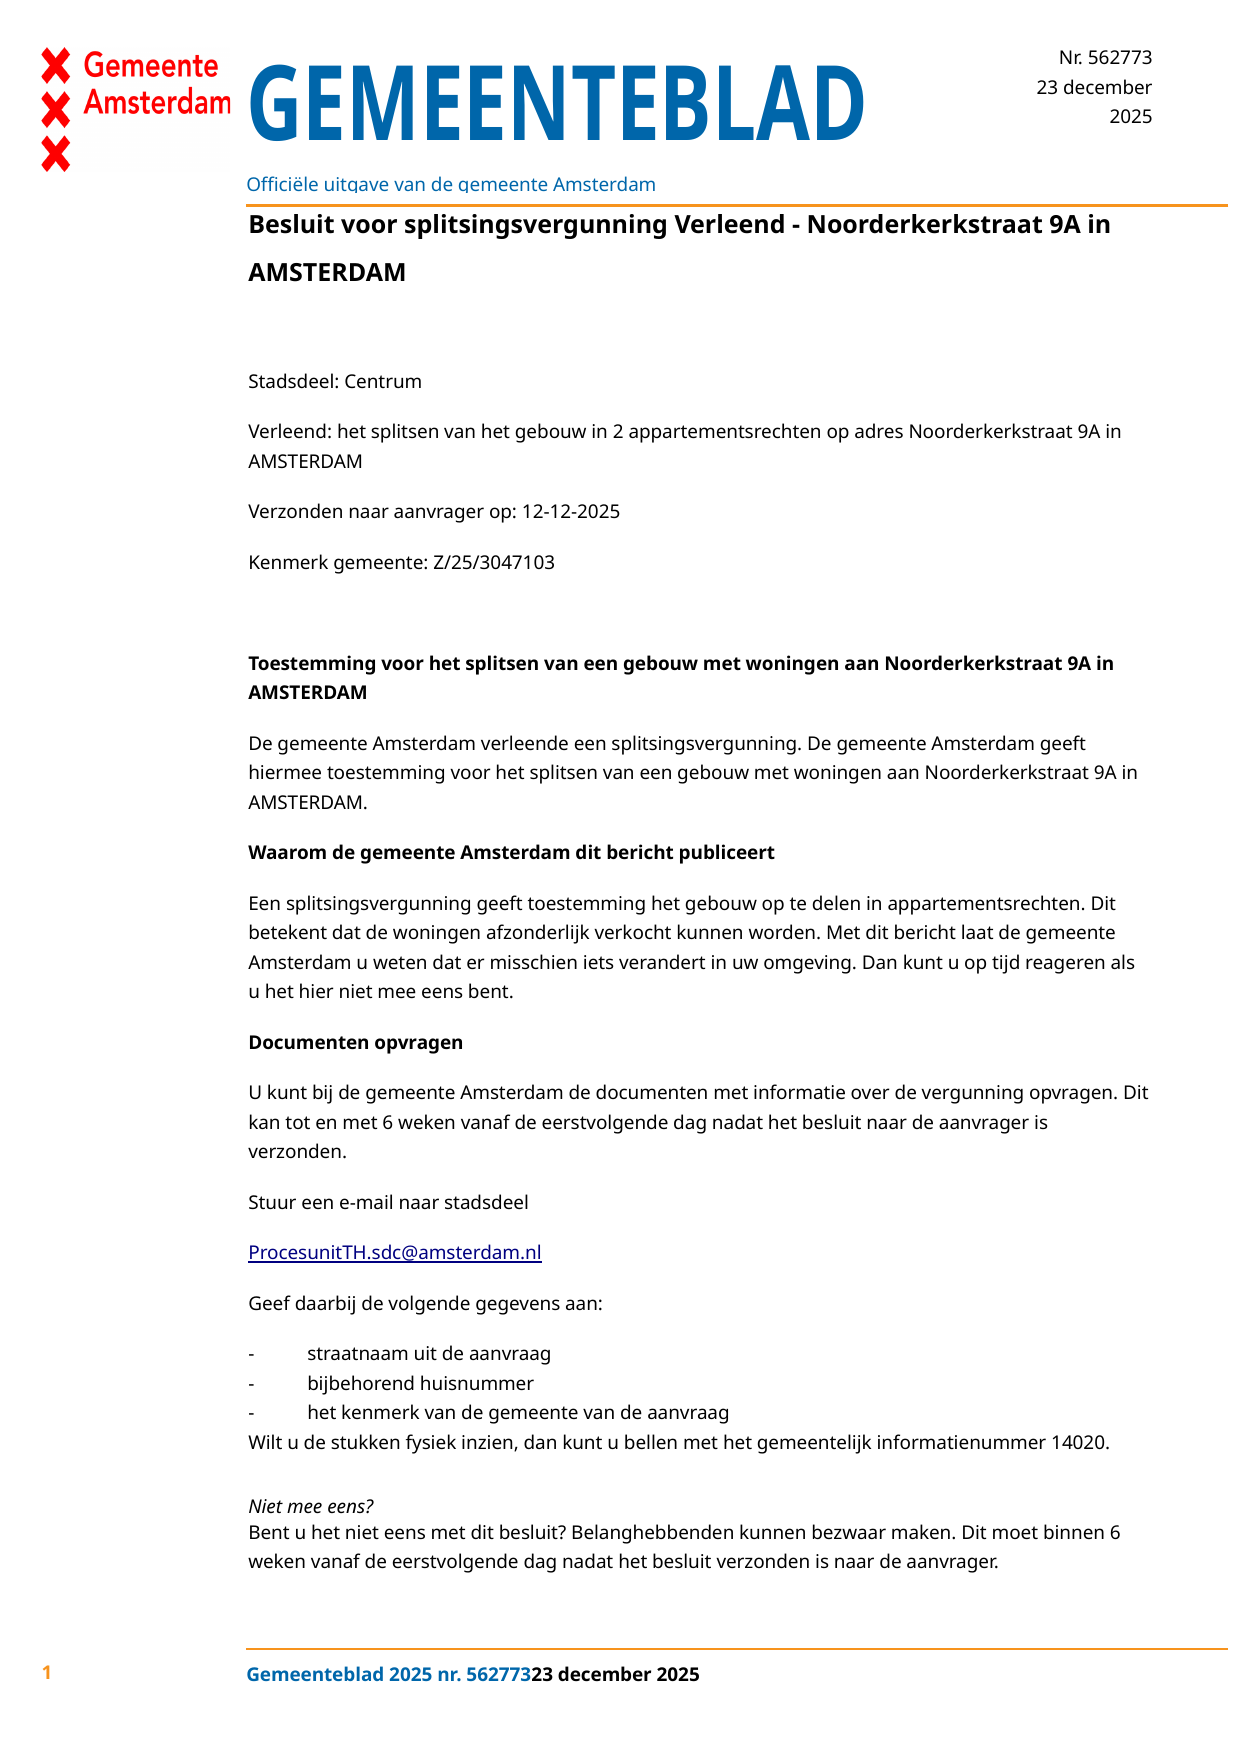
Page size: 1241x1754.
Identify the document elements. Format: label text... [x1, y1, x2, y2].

text Wilt u de stukken fysiek inzien, dan kunt u bellen met het gemeentelijk informatienummer 14020. [248, 1429, 1152, 1455]
text Toestemming voor het splitsen van een gebouw met woningen aan Noorderkerkstraat 9A in AMSTERDAM [248, 650, 1152, 705]
text Stadsdeel: Centrum [248, 368, 1152, 394]
text Een splitsingsvergunning geeft toestemming het gebouw op te delen in appartementsrechten. Dit betekent dat de woningen afzonderlijk verkocht kunnen worden. Met dit bericht laat de gemeente Amsterdam u weten dat er misschien iets verandert in uw omgeving. Dan kunt u op tijd reageren als u het hier niet mee eens bent. [248, 890, 1152, 1004]
text Waarom de gemeente Amsterdam dit bericht publiceert [248, 839, 1152, 865]
text Verzonden naar aanvrager op: 12-12-2025 [248, 499, 1152, 524]
text Kenmerk gemeente: Z/25/3047103 [248, 549, 1152, 575]
text Documenten opvragen [248, 1029, 1152, 1055]
list het kenmerk van de gemeente van de aanvraag [248, 1399, 1152, 1425]
text Niet mee eens? [248, 1493, 1152, 1519]
text Stuur een e-mail naar stadsdeel [248, 1189, 1152, 1215]
list straatnaam uit de aanvraag [248, 1340, 1152, 1366]
text U kunt bij de gemeente Amsterdam de documenten met informatie over de vergunning opvragen. Dit kan tot en met 6 weken vanaf de eerstvolgende dag nadat het besluit naar de aanvrager is verzonden. [248, 1079, 1152, 1164]
text De gemeente Amsterdam verleende een splitsingsvergunning. De gemeente Amsterdam geeft hiermee toestemming voor het splitsen van een gebouw met woningen aan Noorderkerkstraat 9A in AMSTERDAM. [248, 730, 1152, 815]
text Besluit voor splitsingsvergunning Verleend - Noorderkerkstraat 9A in AMSTERDAM [248, 207, 1152, 288]
text Verleend: het splitsen van het gebouw in 2 appartementsrechten op adres Noorderkerkstraat 9A in AMSTERDAM [248, 419, 1152, 474]
text ProcesunitTH.sdc@amsterdam.nl [248, 1239, 1152, 1265]
text Bent u het niet eens met dit besluit? Belanghebbenden kunnen bezwaar maken. Dit moet binnen 6 weken vanaf de eerstvolgende dag nadat het besluit verzonden is naar de aanvrager. [248, 1519, 1152, 1574]
picture [41, 47, 231, 172]
text Geef daarbij de volgende gegevens aan: [248, 1290, 1152, 1316]
list bijbehorend huisnummer [248, 1370, 1152, 1396]
